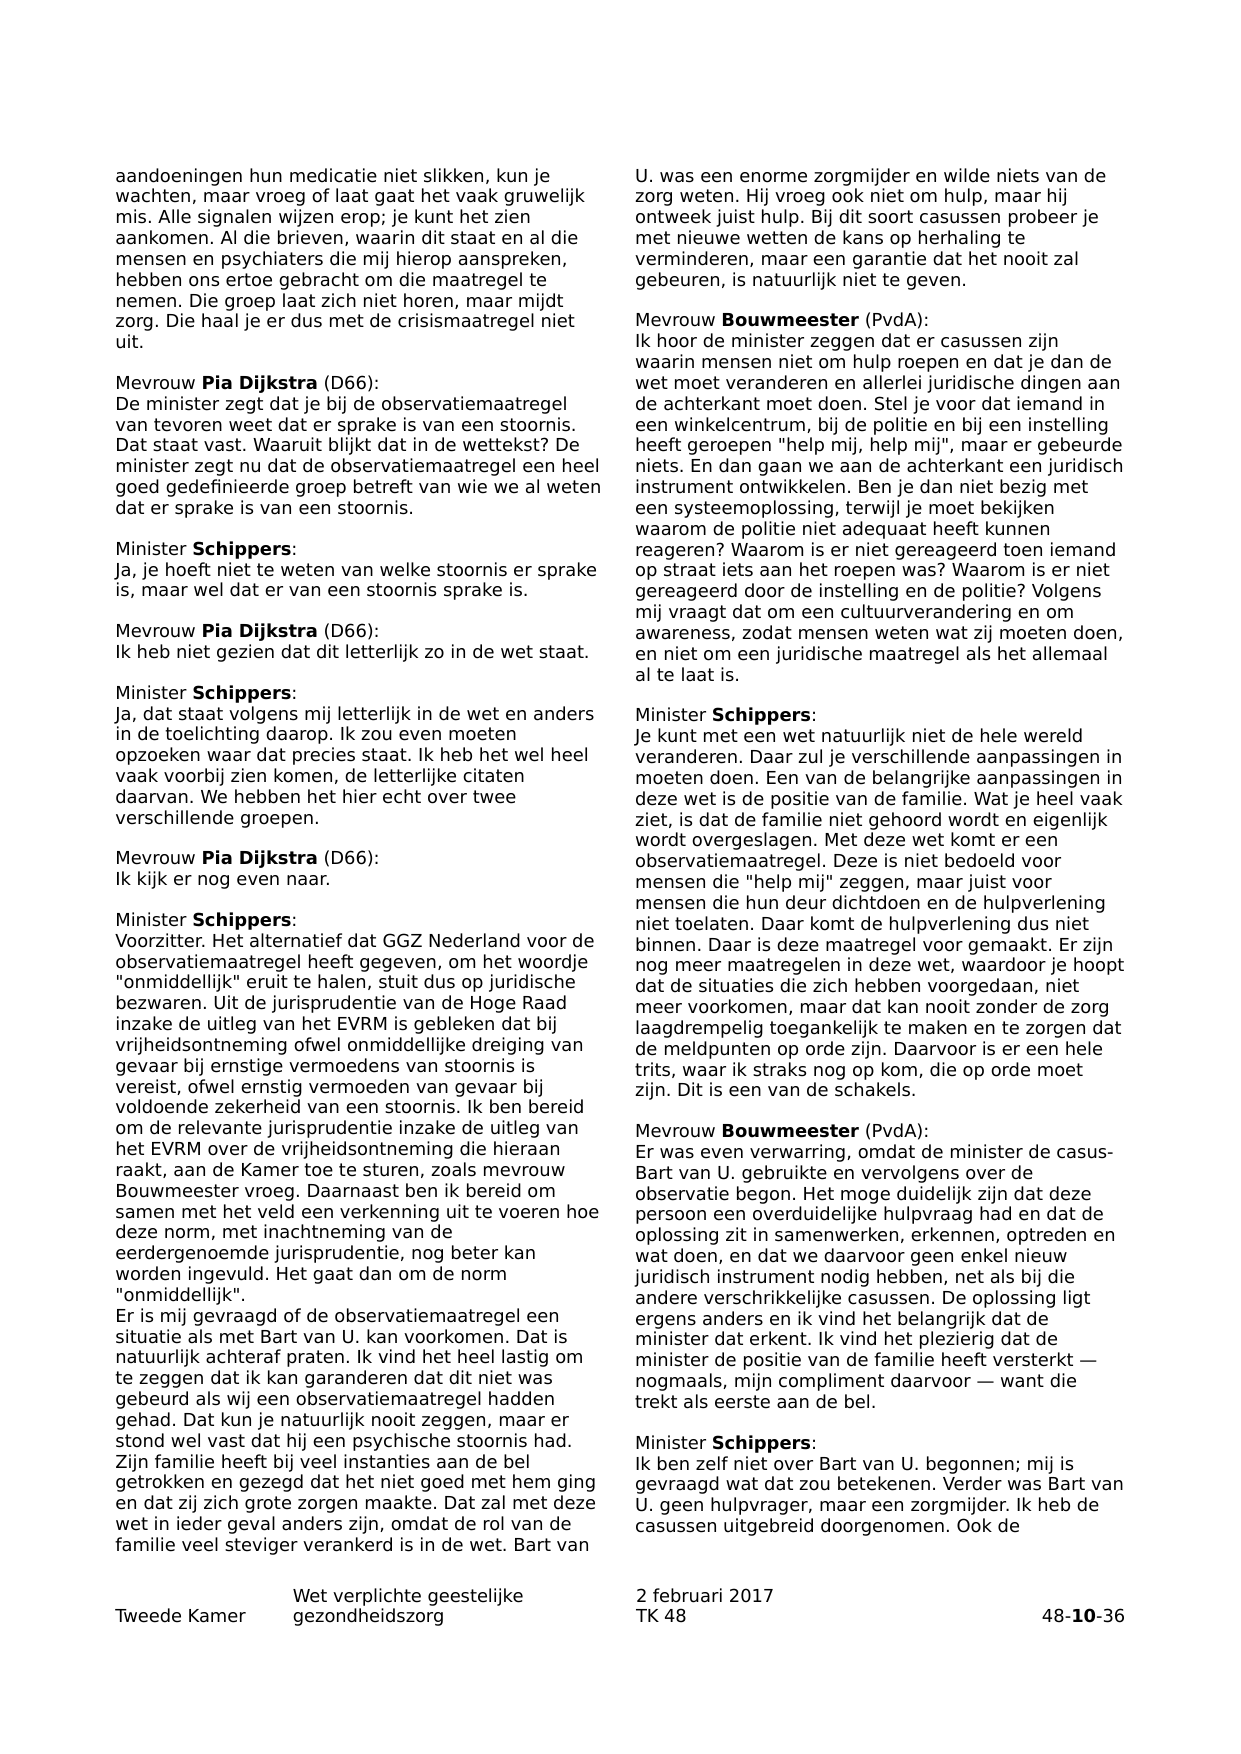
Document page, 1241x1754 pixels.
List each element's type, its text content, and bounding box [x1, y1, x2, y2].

text Mevrouw Pia Dijkstra (D66): [115, 848, 605, 869]
text Minister Schippers: [115, 538, 605, 559]
text Mevrouw Bouwmeester (PvdA): [635, 1121, 1125, 1142]
text Mevrouw Bouwmeester (PvdA): [635, 310, 1125, 331]
text Ik kijk er nog even naar. [115, 869, 605, 890]
text Ja, je hoeft niet te weten van welke stoornis er sprake is, maar wel dat er van een stoornis sprake is. [115, 559, 605, 601]
text Ik ben zelf niet over Bart van U. begonnen; mij is gevraagd wat dat zou betekenen. Verder was Bart van U. geen hulpvrager, maar een zorgmijder. Ik heb de casussen uitgebreid doorgenomen. Ook de [635, 1453, 1125, 1537]
text Mevrouw Pia Dijkstra (D66): [115, 373, 605, 393]
text Minister Schippers: [635, 1432, 1125, 1453]
text U. was een enorme zorgmijder en wilde niets van de zorg weten. Hij vroeg ook niet om hulp, maar hij ontweek juist hulp. Bij dit soort casussen probeer je met nieuwe wetten de kans op herhaling te verminderen, maar een garantie dat het nooit zal gebeuren, is natuurlijk niet te geven. [635, 165, 1125, 290]
text Er was even verwarring, omdat de minister de casus-Bart van U. gebruikte en vervolgens over de observatie begon. Het moge duidelijk zijn dat deze persoon een overduidelijke hulpvraag had en dat de oplossing zit in samenwerken, erkennen, optreden en wat doen, en dat we daarvoor geen enkel nieuw juridisch instrument nodig hebben, net als bij die andere verschrikkelijke casussen. De oplossing ligt ergens anders en ik vind het belangrijk dat de minister dat erkent. Ik vind het plezierig dat de minister de positie van de familie heeft versterkt — nogmaals, mijn compliment daarvoor — want die trekt als eerste aan de bel. [635, 1142, 1125, 1412]
text aandoeningen hun medicatie niet slikken, kun je wachten, maar vroeg of laat gaat het vaak gruwelijk mis. Alle signalen wijzen erop; je kunt het zien aankomen. Al die brieven, waarin dit staat en al die mensen en psychiaters die mij hierop aanspreken, hebben ons ertoe gebracht om die maatregel te nemen. Die groep laat zich niet horen, maar mijdt zorg. Die haal je er dus met de crisismaatregel niet uit. [115, 165, 605, 353]
text Er is mij gevraagd of de observatiemaatregel een situatie als met Bart van U. kan voorkomen. Dat is natuurlijk achteraf praten. Ik vind het heel lastig om te zeggen dat ik kan garanderen dat dit niet was gebeurd als wij een observatiemaatregel hadden gehad. Dat kun je natuurlijk nooit zeggen, maar er stond wel vast dat hij een psychische stoornis had. Zijn familie heeft bij veel instanties aan de bel getrokken en gezegd dat het niet goed met hem ging en dat zij zich grote zorgen maakte. Dat zal met deze wet in ieder geval anders zijn, omdat de rol van de familie veel steviger verankerd is in de wet. Bart van [115, 1306, 605, 1556]
text Ik heb niet gezien dat dit letterlijk zo in de wet staat. [115, 642, 605, 662]
text Ik hoor de minister zeggen dat er casussen zijn waarin mensen niet om hulp roepen en dat je dan de wet moet veranderen en allerlei juridische dingen aan de achterkant moet doen. Stel je voor dat iemand in een winkelcentrum, bij de politie en bij een instelling heeft geroepen "help mij, help mij", maar er gebeurde niets. En dan gaan we aan de achterkant een juridisch instrument ontwikkelen. Ben je dan niet bezig met een systeemoplossing, terwijl je moet bekijken waarom de politie niet adequaat heeft kunnen reageren? Waarom is er niet gereageerd toen iemand op straat iets aan het roepen was? Waarom is er niet gereageerd door de instelling en de politie? Volgens mij vraagt dat om een cultuurverandering en om awareness, zodat mensen weten wat zij moeten doen, en niet om een juridische maatregel als het allemaal al te laat is. [635, 331, 1125, 685]
text Minister Schippers: [115, 910, 605, 931]
text Je kunt met een wet natuurlijk niet de hele wereld veranderen. Daar zul je verschillende aanpassingen in moeten doen. Een van de belangrijke aanpassingen in deze wet is de positie van de familie. Wat je heel vaak ziet, is dat de familie niet gehoord wordt en eigenlijk wordt overgeslagen. Met deze wet komt er een observatiemaatregel. Deze is niet bedoeld voor mensen die "help mij" zeggen, maar juist voor mensen die hun deur dichtdoen en de hulpverlening niet toelaten. Daar komt de hulpverlening dus niet binnen. Daar is deze maatregel voor gemaakt. Er zijn nog meer maatregelen in deze wet, waardoor je hoopt dat de situaties die zich hebben voorgedaan, niet meer voorkomen, maar dat kan nooit zonder de zorg laagdrempelig toegankelijk te maken en te zorgen dat de meldpunten op orde zijn. Daarvoor is er een hele trits, waar ik straks nog op kom, die op orde moet zijn. Dit is een van de schakels. [635, 726, 1125, 1101]
text Mevrouw Pia Dijkstra (D66): [115, 621, 605, 642]
text Voorzitter. Het alternatief dat GGZ Nederland voor de observatiemaatregel heeft gegeven, om het woordje "onmiddellijk" eruit te halen, stuit dus op juridische bezwaren. Uit de jurisprudentie van de Hoge Raad inzake de uitleg van het EVRM is gebleken dat bij vrijheidsontneming ofwel onmiddellijke dreiging van gevaar bij ernstige vermoedens van stoornis is vereist, ofwel ernstig vermoeden van gevaar bij voldoende zekerheid van een stoornis. Ik ben bereid om de relevante jurisprudentie inzake de uitleg van het EVRM over de vrijheidsontneming die hieraan raakt, aan de Kamer toe te sturen, zoals mevrouw Bouwmeester vroeg. Daarnaast ben ik bereid om samen met het veld een verkenning uit te voeren hoe deze norm, met inachtneming van de eerdergenoemde jurisprudentie, nog beter kan worden ingevuld. Het gaat dan om de norm "onmiddellijk". [115, 931, 605, 1306]
text Ja, dat staat volgens mij letterlijk in de wet en anders in de toelichting daarop. Ik zou even moeten opzoeken waar dat precies staat. Ik heb het wel heel vaak voorbij zien komen, de letterlijke citaten daarvan. We hebben het hier echt over twee verschillende groepen. [115, 703, 605, 828]
text Minister Schippers: [115, 682, 605, 703]
text Minister Schippers: [635, 705, 1125, 726]
text De minister zegt dat je bij de observatiemaatregel van tevoren weet dat er sprake is van een stoornis. Dat staat vast. Waaruit blijkt dat in de wettekst? De minister zegt nu dat de observatiemaatregel een heel goed gedefinieerde groep betreft van wie we al weten dat er sprake is van een stoornis. [115, 393, 605, 518]
